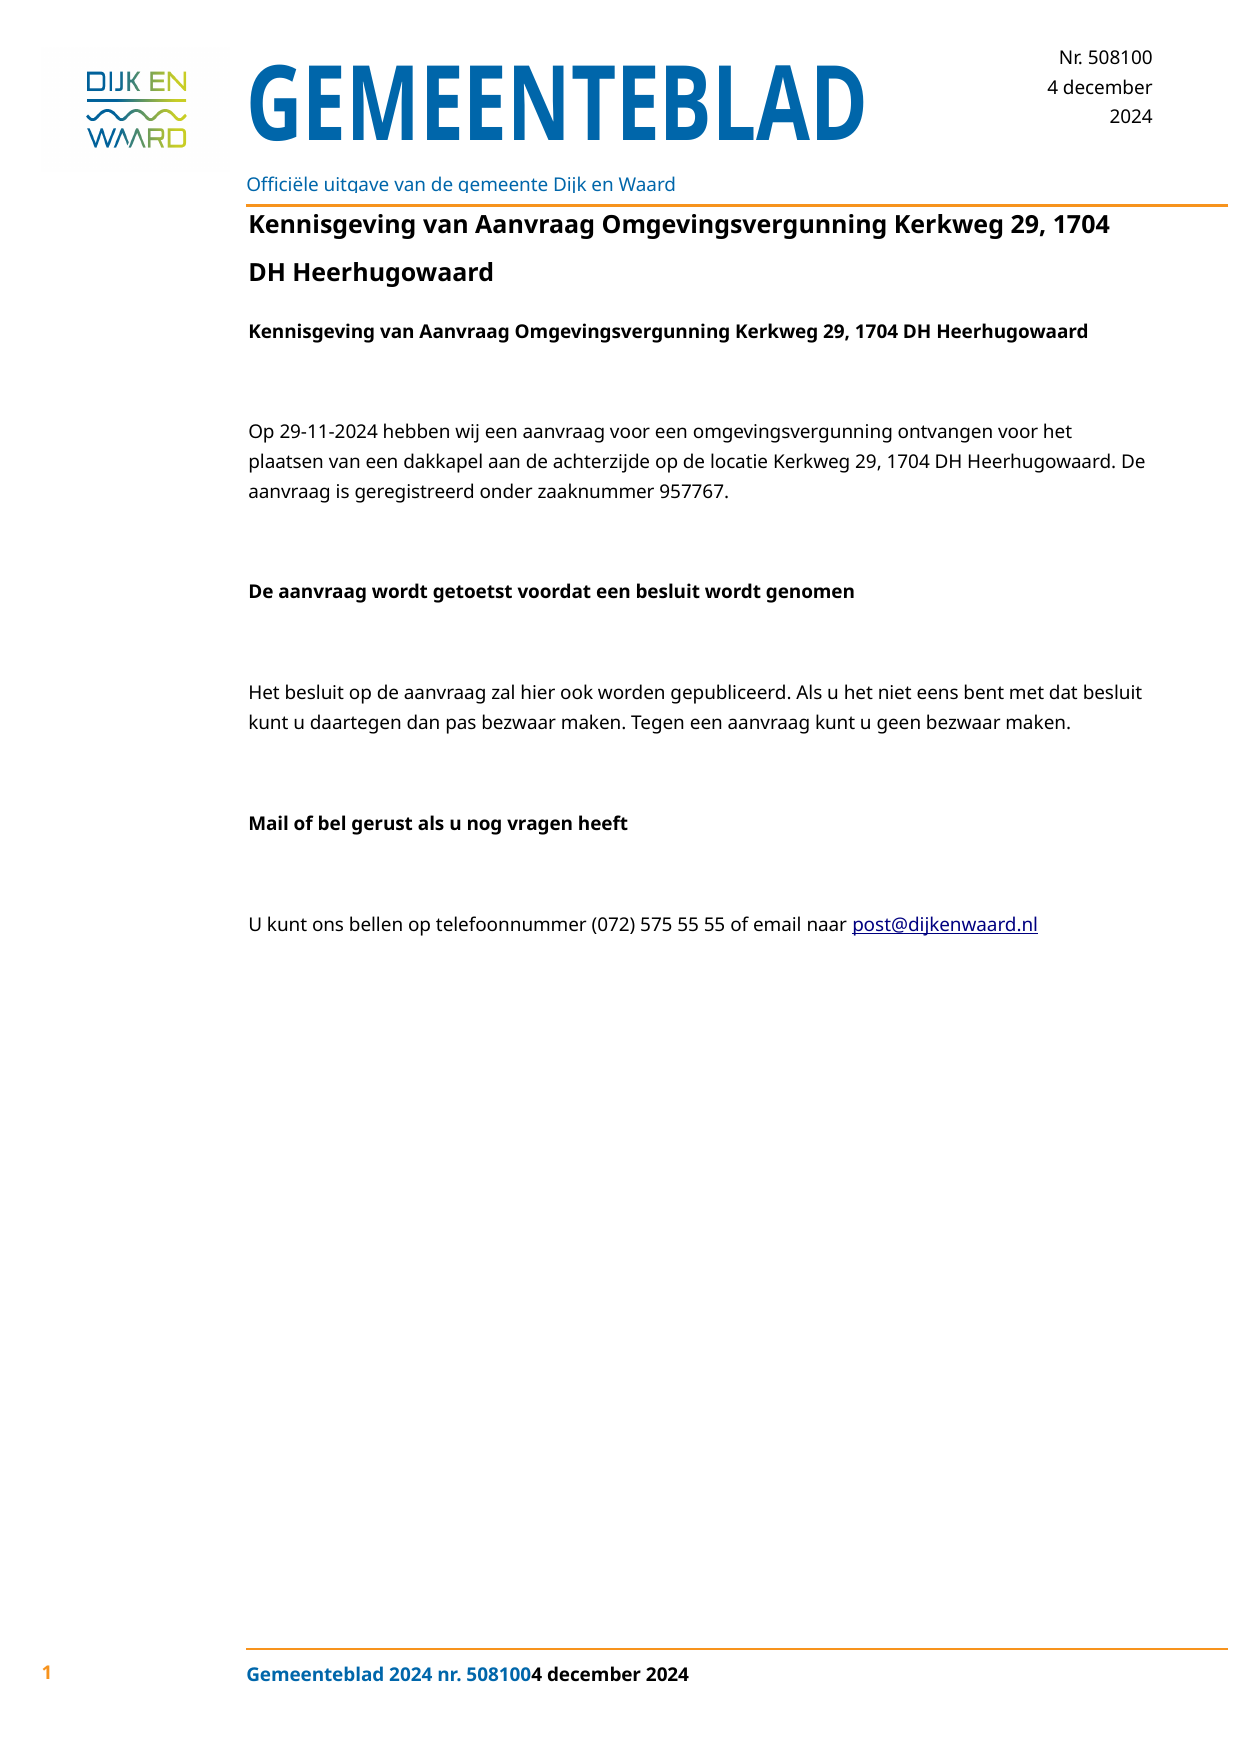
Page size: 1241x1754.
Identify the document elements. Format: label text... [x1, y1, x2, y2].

text Het besluit op de aanvraag zal hier ook worden gepubliceerd. Als u het niet eens bent met dat besluit kunt u daartegen dan pas bezwaar maken. Tegen een aanvraag kunt u geen bezwaar maken. [248, 679, 1152, 735]
text Kennisgeving van Aanvraag Omgevingsvergunning Kerkweg 29, 1704 DH Heerhugowaard [248, 318, 1152, 344]
picture [41, 47, 231, 172]
text De aanvraag wordt getoetst voordat een besluit wordt genomen [248, 579, 1152, 604]
text Kennisgeving van Aanvraag Omgevingsvergunning Kerkweg 29, 1704 DH Heerhugowaard [248, 207, 1152, 288]
text U kunt ons bellen op telefoonnummer (072) 575 55 55 of email naar post@dijkenwaard.nl [248, 911, 1152, 937]
text Mail of bel gerust als u nog vragen heeft [248, 810, 1152, 836]
text Op 29-11-2024 hebben wij een aanvraag voor een omgevingsvergunning ontvangen voor het plaatsen van een dakkapel aan de achterzijde op de locatie Kerkweg 29, 1704 DH Heerhugowaard. De aanvraag is geregistreerd onder zaaknummer 957767. [248, 419, 1152, 504]
